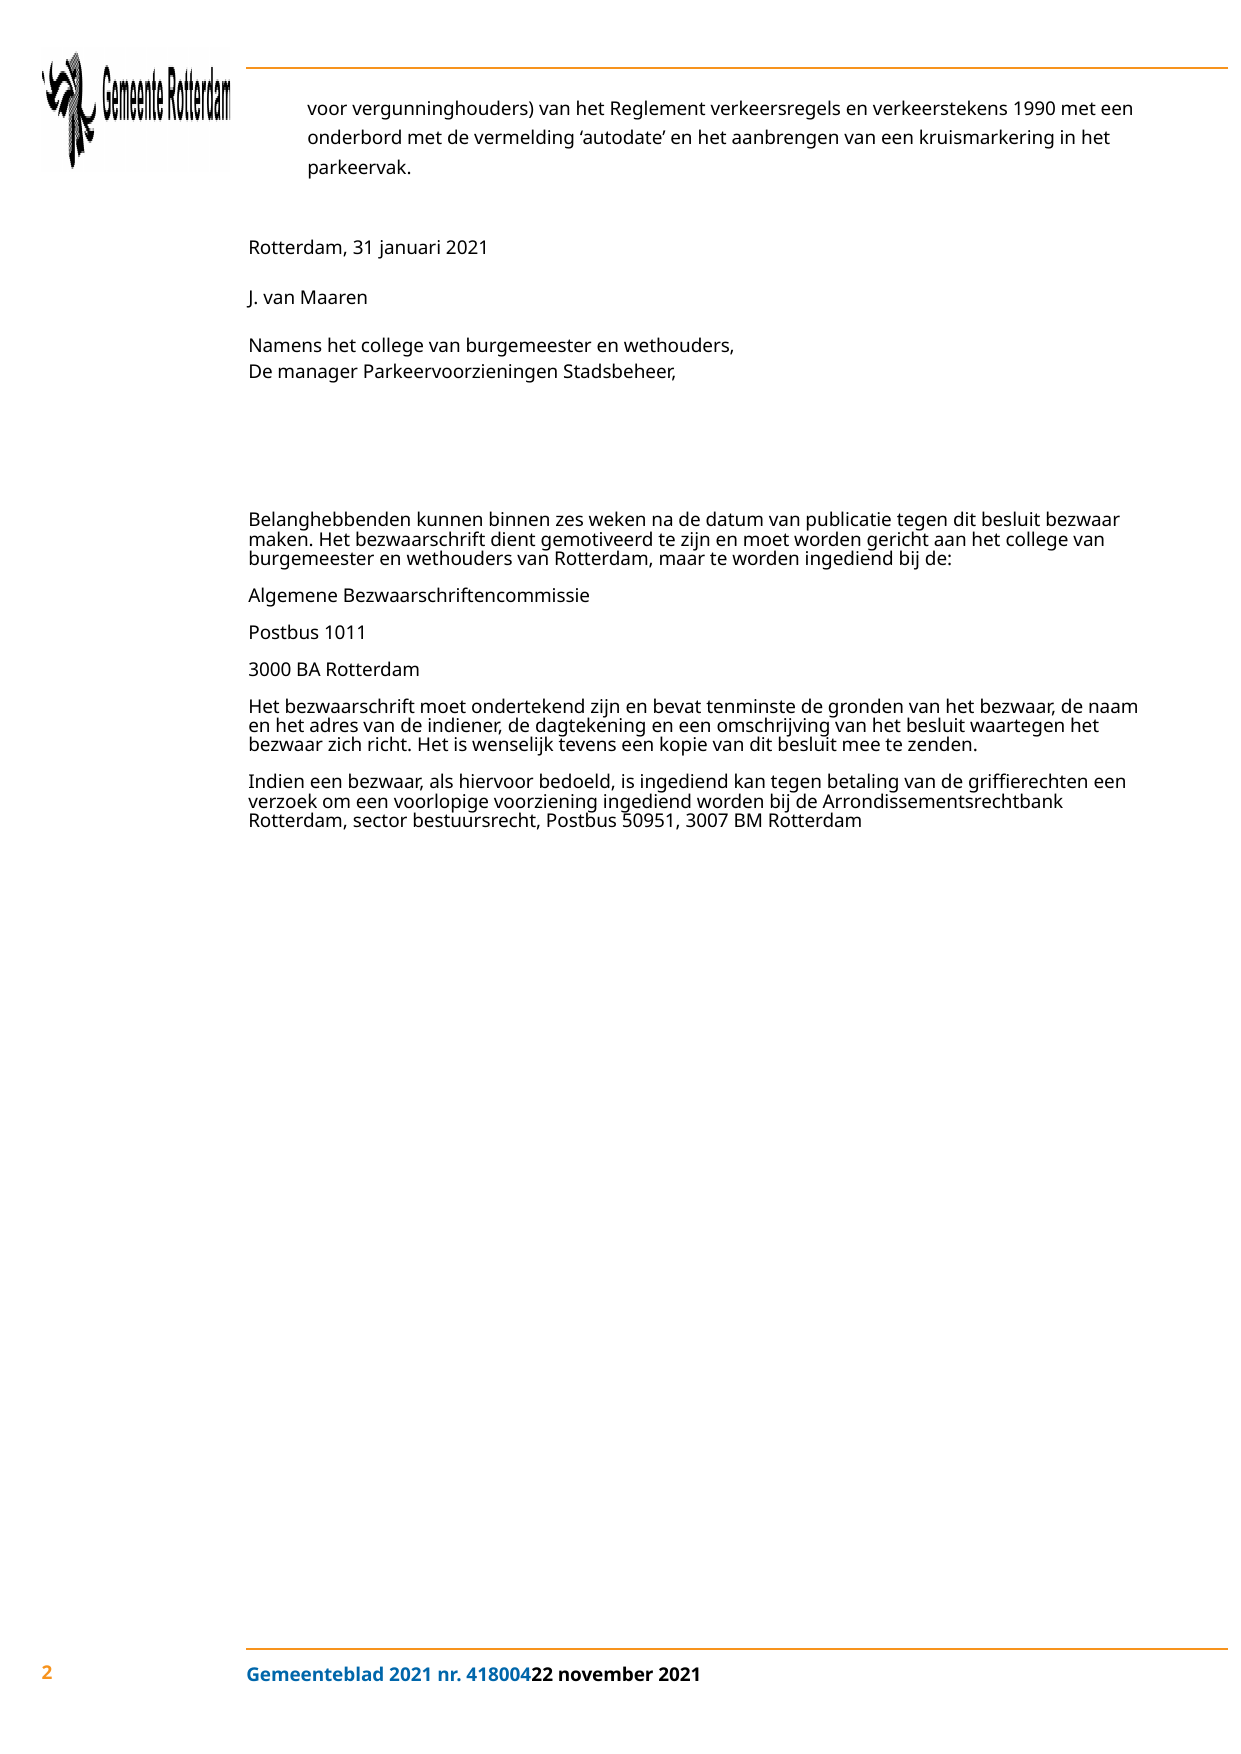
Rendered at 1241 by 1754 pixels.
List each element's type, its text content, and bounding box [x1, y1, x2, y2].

text Indien een bezwaar, als hiervoor bedoeld, is ingediend kan tegen betaling van de griffierechten een verzoek om een voorlopige voorziening ingediend worden bij de Arrondissementsrechtbank Rotterdam, sector bestuursrecht, Postbus 50951, 3007 BM Rotterdam [248, 773, 1152, 831]
text 3000 BA Rotterdam [248, 661, 1152, 680]
text De manager Parkeervoorzieningen Stadsbeheer, [248, 358, 1152, 384]
text Het bezwaarschrift moet ondertekend zijn en bevat tenminste de gronden van het bezwaar, de naam en het adres van de indiener, de dagtekening en een omschrijving van het besluit waartegen het bezwaar zich richt. Het is wenselijk tevens een kopie van dit besluit mee te zenden. [248, 698, 1152, 756]
text Algemene Bezwaarschriftencommissie [248, 587, 1152, 606]
text Belanghebbenden kunnen binnen zes weken na de datum van publicatie tegen dit besluit bezwaar maken. Het bezwaarschrift dient gemotiveerd te zijn en moet worden gericht aan het college van burgemeester en wethouders van Rotterdam, maar te worden ingediend bij de: [248, 511, 1152, 569]
text Namens het college van burgemeester en wethouders, [248, 332, 1152, 358]
picture [41, 47, 231, 172]
text Rotterdam, 31 januari 2021 [248, 234, 1152, 260]
text J. van Maaren [248, 284, 1152, 310]
list voor vergunninghouders) van het Reglement verkeersregels en verkeerstekens 1990 met een onderbord met de vermelding ‘autodate’ en het aanbrengen van een kruismarkering in het parkeervak. [248, 95, 1152, 180]
text Postbus 1011 [248, 624, 1152, 643]
